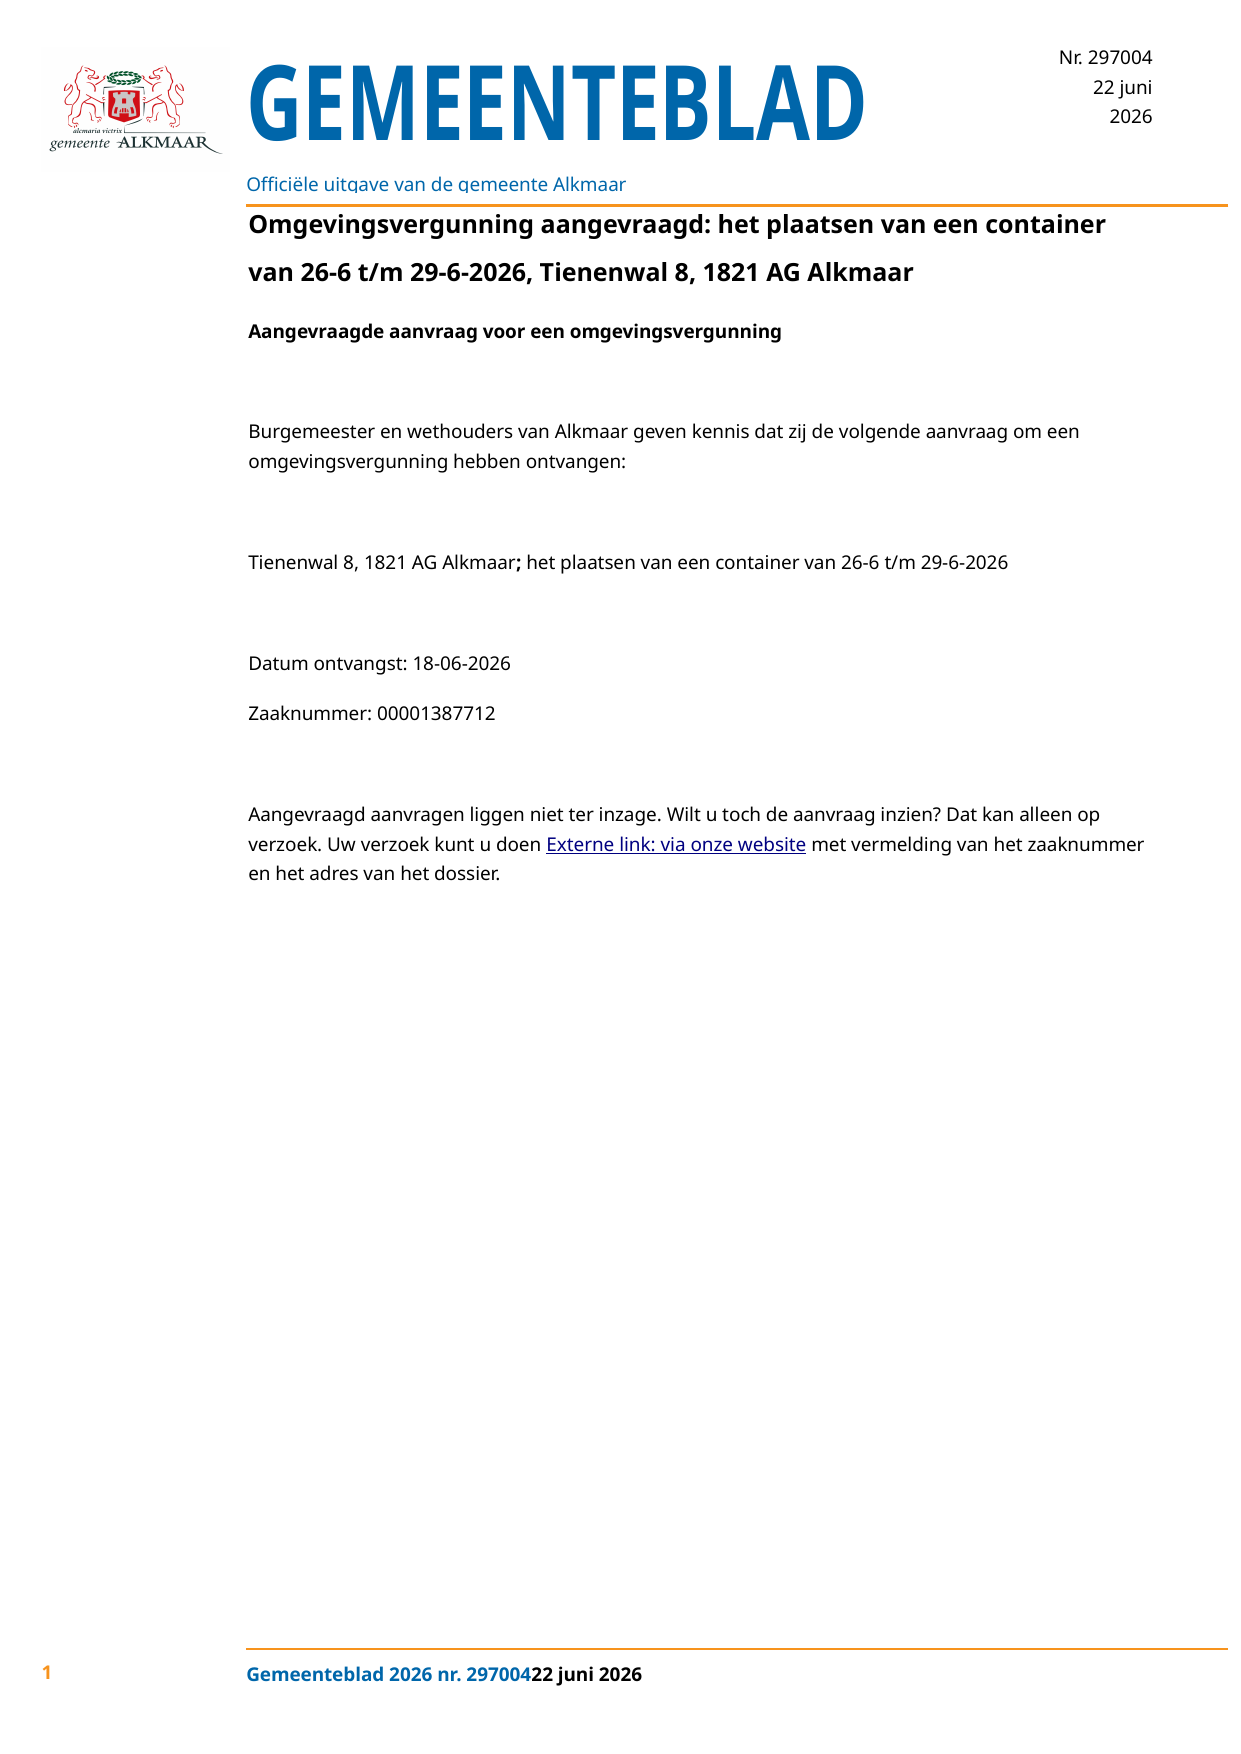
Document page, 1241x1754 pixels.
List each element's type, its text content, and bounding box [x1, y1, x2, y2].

picture [41, 47, 231, 172]
text Tienenwal 8, 1821 AG Alkmaar; het plaatsen van een container van 26-6 t/m 29-6-2026 [248, 549, 1152, 575]
text Omgevingsvergunning aangevraagd: het plaatsen van een container van 26-6 t/m 29-6-2026, Tienenwal 8, 1821 AG Alkmaar [248, 207, 1152, 288]
text Aangevraagde aanvraag voor een omgevingsvergunning [248, 318, 1152, 344]
text Zaaknummer: 00001387712 [248, 700, 1152, 726]
text Datum ontvangst: 18-06-2026 [248, 650, 1152, 676]
text Burgemeester en wethouders van Alkmaar geven kennis dat zij de volgende aanvraag om een omgevingsvergunning hebben ontvangen: [248, 419, 1152, 474]
text Aangevraagd aanvragen liggen niet ter inzage. Wilt u toch de aanvraag inzien? Dat kan alleen op verzoek. Uw verzoek kunt u doen Externe link: via onze website met vermelding van het zaaknummer en het adres van het dossier. [248, 801, 1152, 886]
